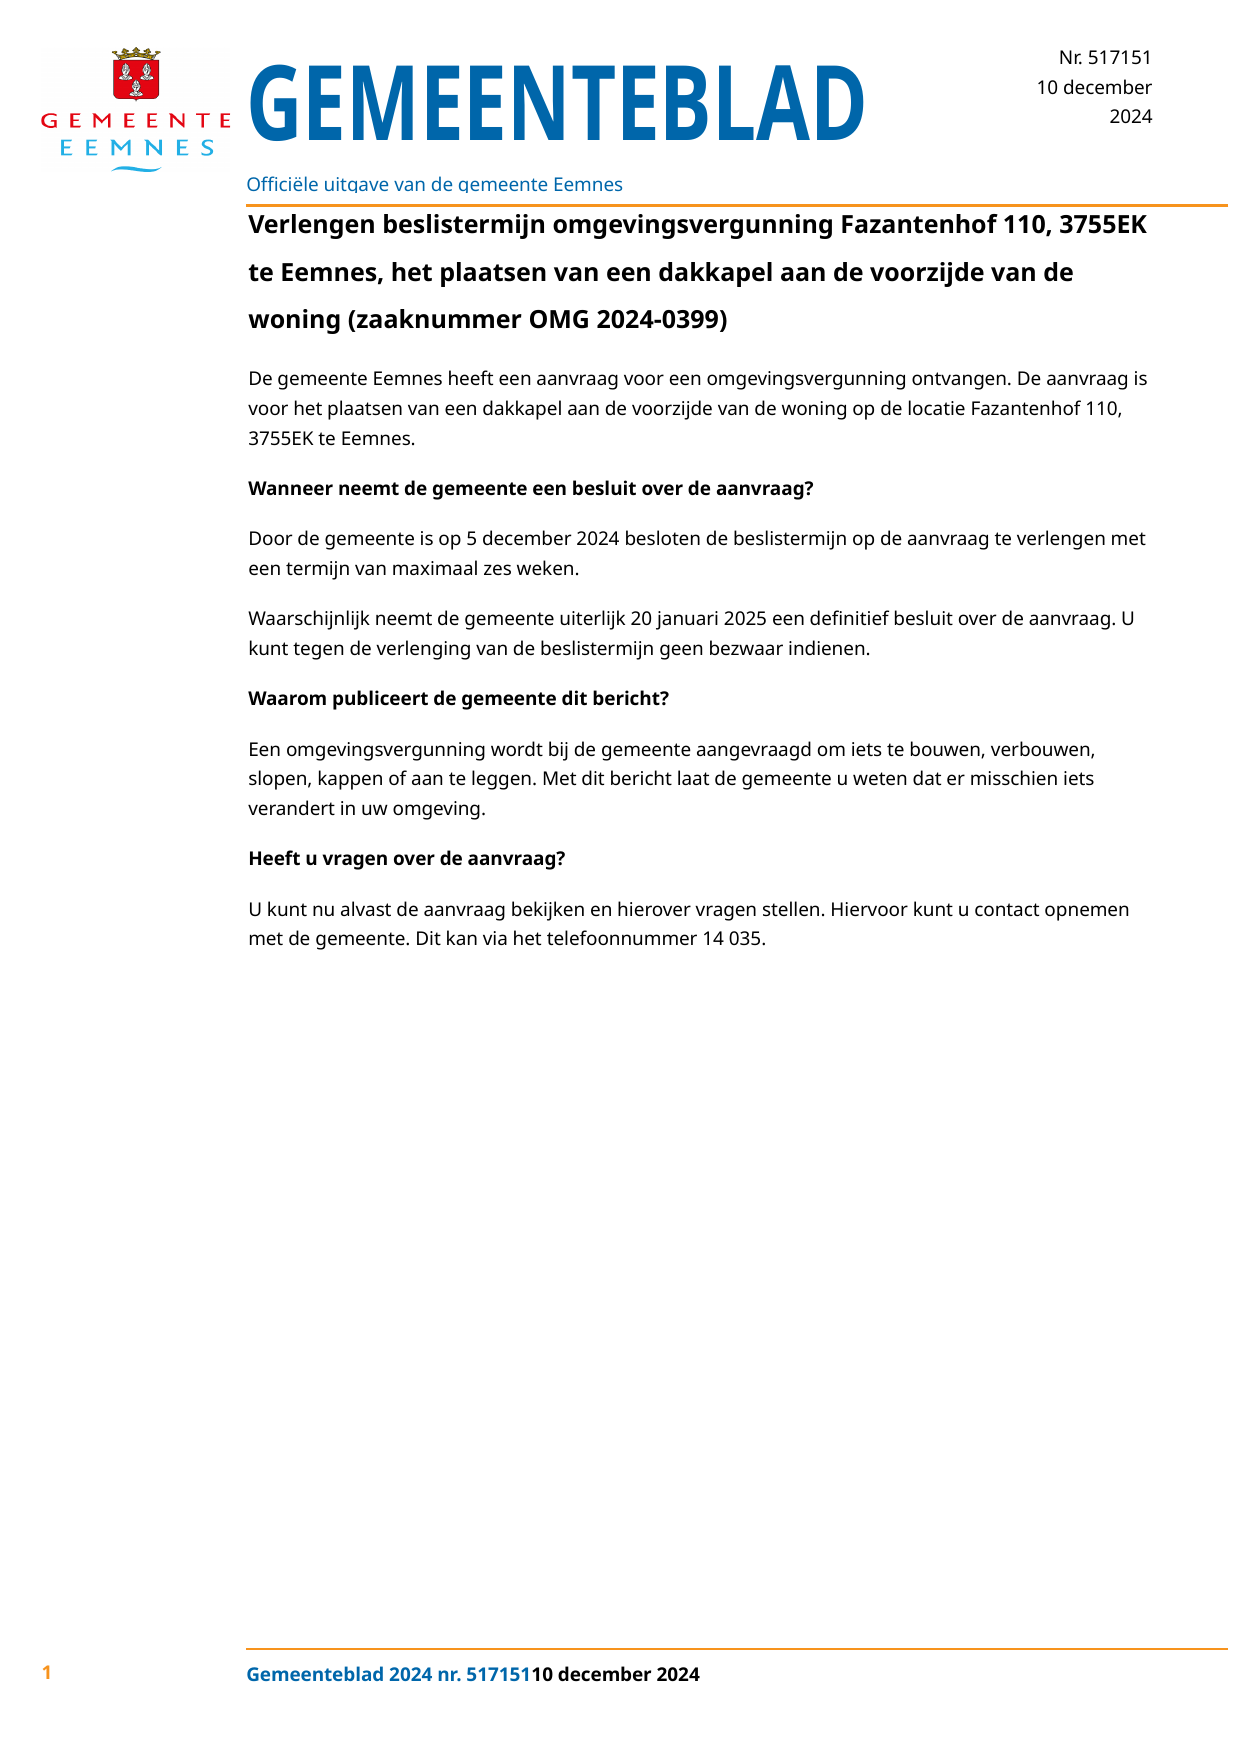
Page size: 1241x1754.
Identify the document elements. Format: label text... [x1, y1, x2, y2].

text De gemeente Eemnes heeft een aanvraag voor een omgevingsvergunning ontvangen. De aanvraag is voor het plaatsen van een dakkapel aan de voorzijde van de woning op de locatie Fazantenhof 110, 3755EK te Eemnes. [248, 366, 1152, 450]
text Waarschijnlijk neemt de gemeente uiterlijk 20 januari 2025 een definitief besluit over de aanvraag. U kunt tegen de verlenging van de beslistermijn geen bezwaar indienen. [248, 606, 1152, 661]
text Heeft u vragen over de aanvraag? [248, 846, 1152, 871]
picture [41, 47, 231, 172]
text Verlengen beslistermijn omgevingsvergunning Fazantenhof 110, 3755EK te Eemnes, het plaatsen van een dakkapel aan de voorzijde van de woning (zaaknummer OMG 2024-0399) [248, 207, 1152, 336]
text Waarom publiceert de gemeente dit bericht? [248, 686, 1152, 711]
text Wanneer neemt de gemeente een besluit over de aanvraag? [248, 475, 1152, 501]
text U kunt nu alvast de aanvraag bekijken en hierover vragen stellen. Hiervoor kunt u contact opnemen met de gemeente. Dit kan via het telefoonnummer 14 035. [248, 896, 1152, 951]
text Door de gemeente is op 5 december 2024 besloten de beslistermijn op de aanvraag te verlengen met een termijn van maximaal zes weken. [248, 526, 1152, 581]
text Een omgevingsvergunning wordt bij de gemeente aangevraagd om iets te bouwen, verbouwen, slopen, kappen of aan te leggen. Met dit bericht laat de gemeente u weten dat er misschien iets verandert in uw omgeving. [248, 736, 1152, 821]
